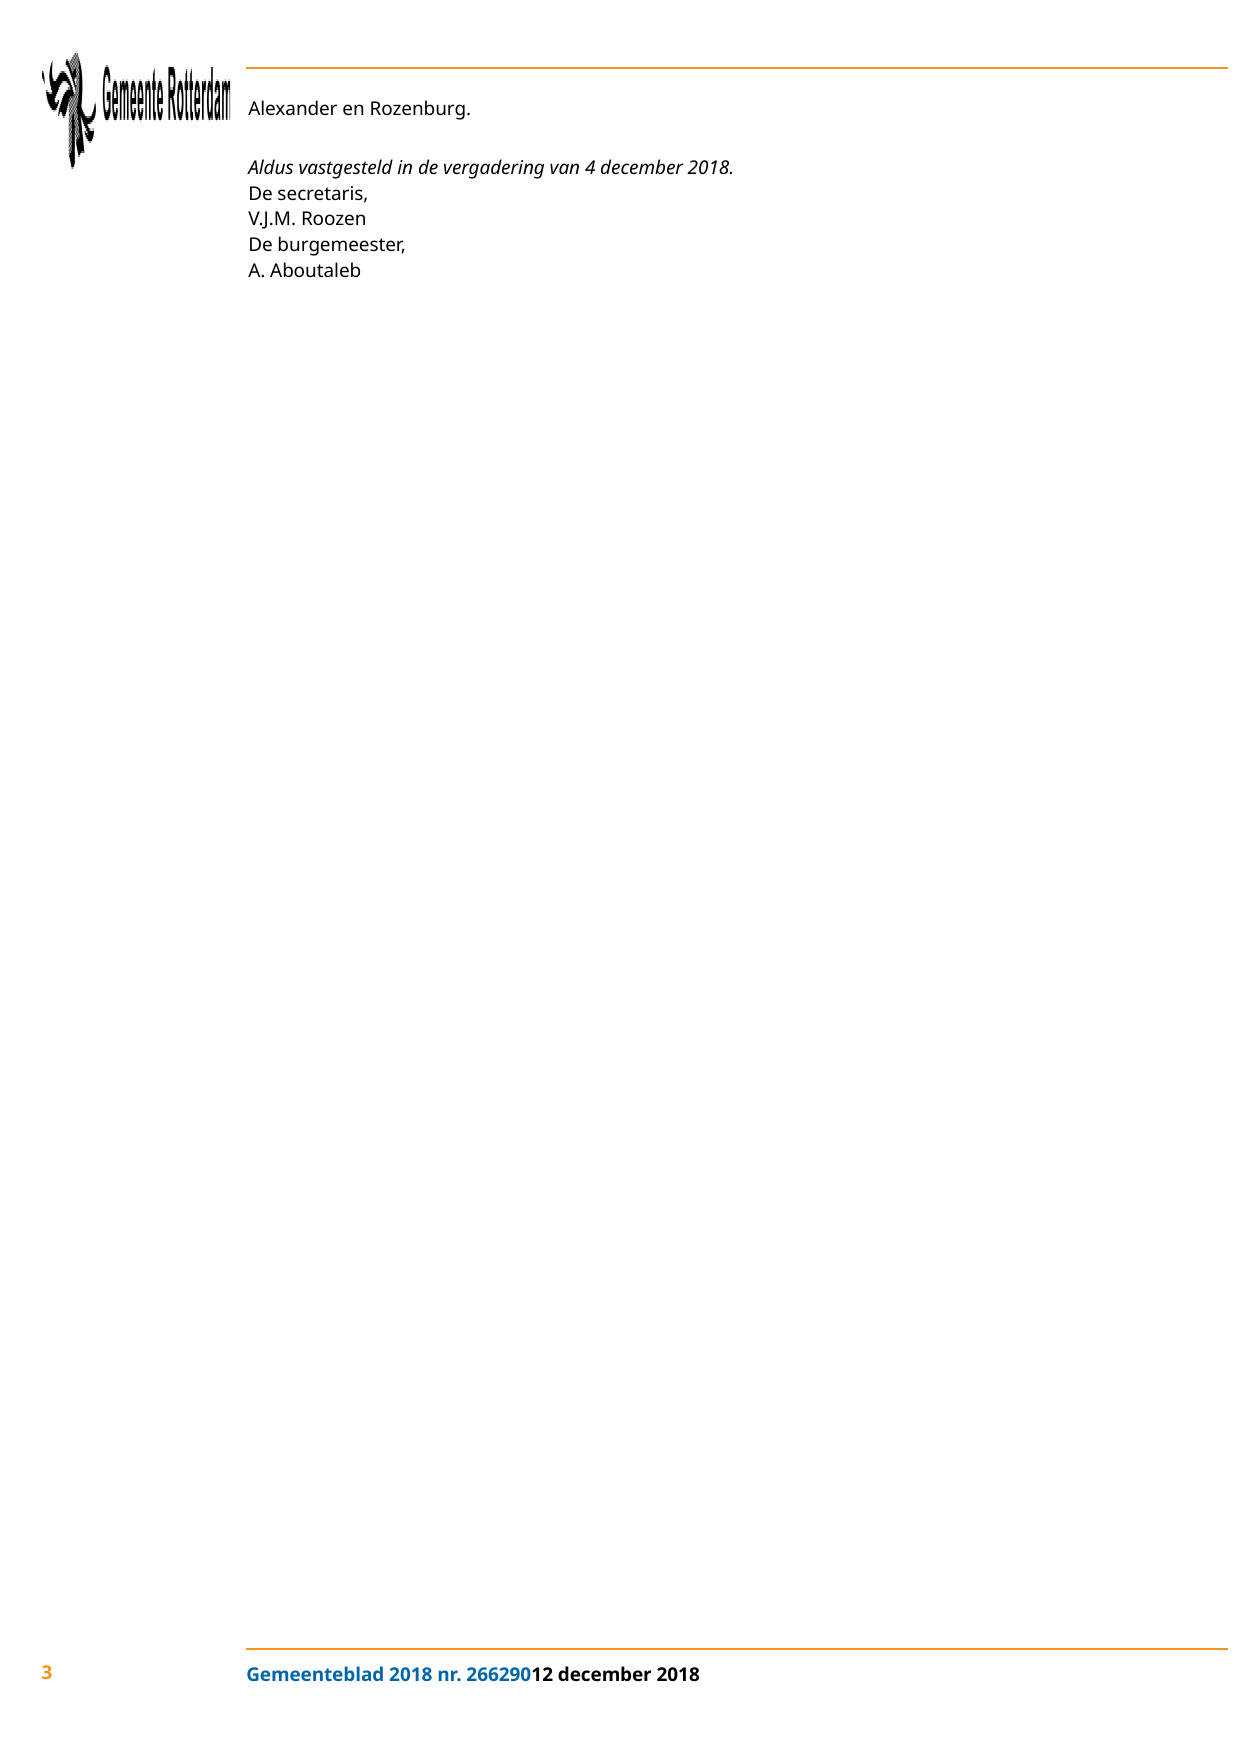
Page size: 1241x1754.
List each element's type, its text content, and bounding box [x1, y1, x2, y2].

text De burgemeester, [248, 231, 1152, 257]
text De secretaris, [248, 180, 1152, 205]
text Alexander en Rozenburg. [248, 95, 1152, 121]
picture [41, 47, 231, 172]
text A. Aboutaleb [248, 257, 1152, 283]
text Aldus vastgesteld in de vergadering van 4 december 2018. [248, 154, 1152, 180]
text V.J.M. Roozen [248, 205, 1152, 231]
